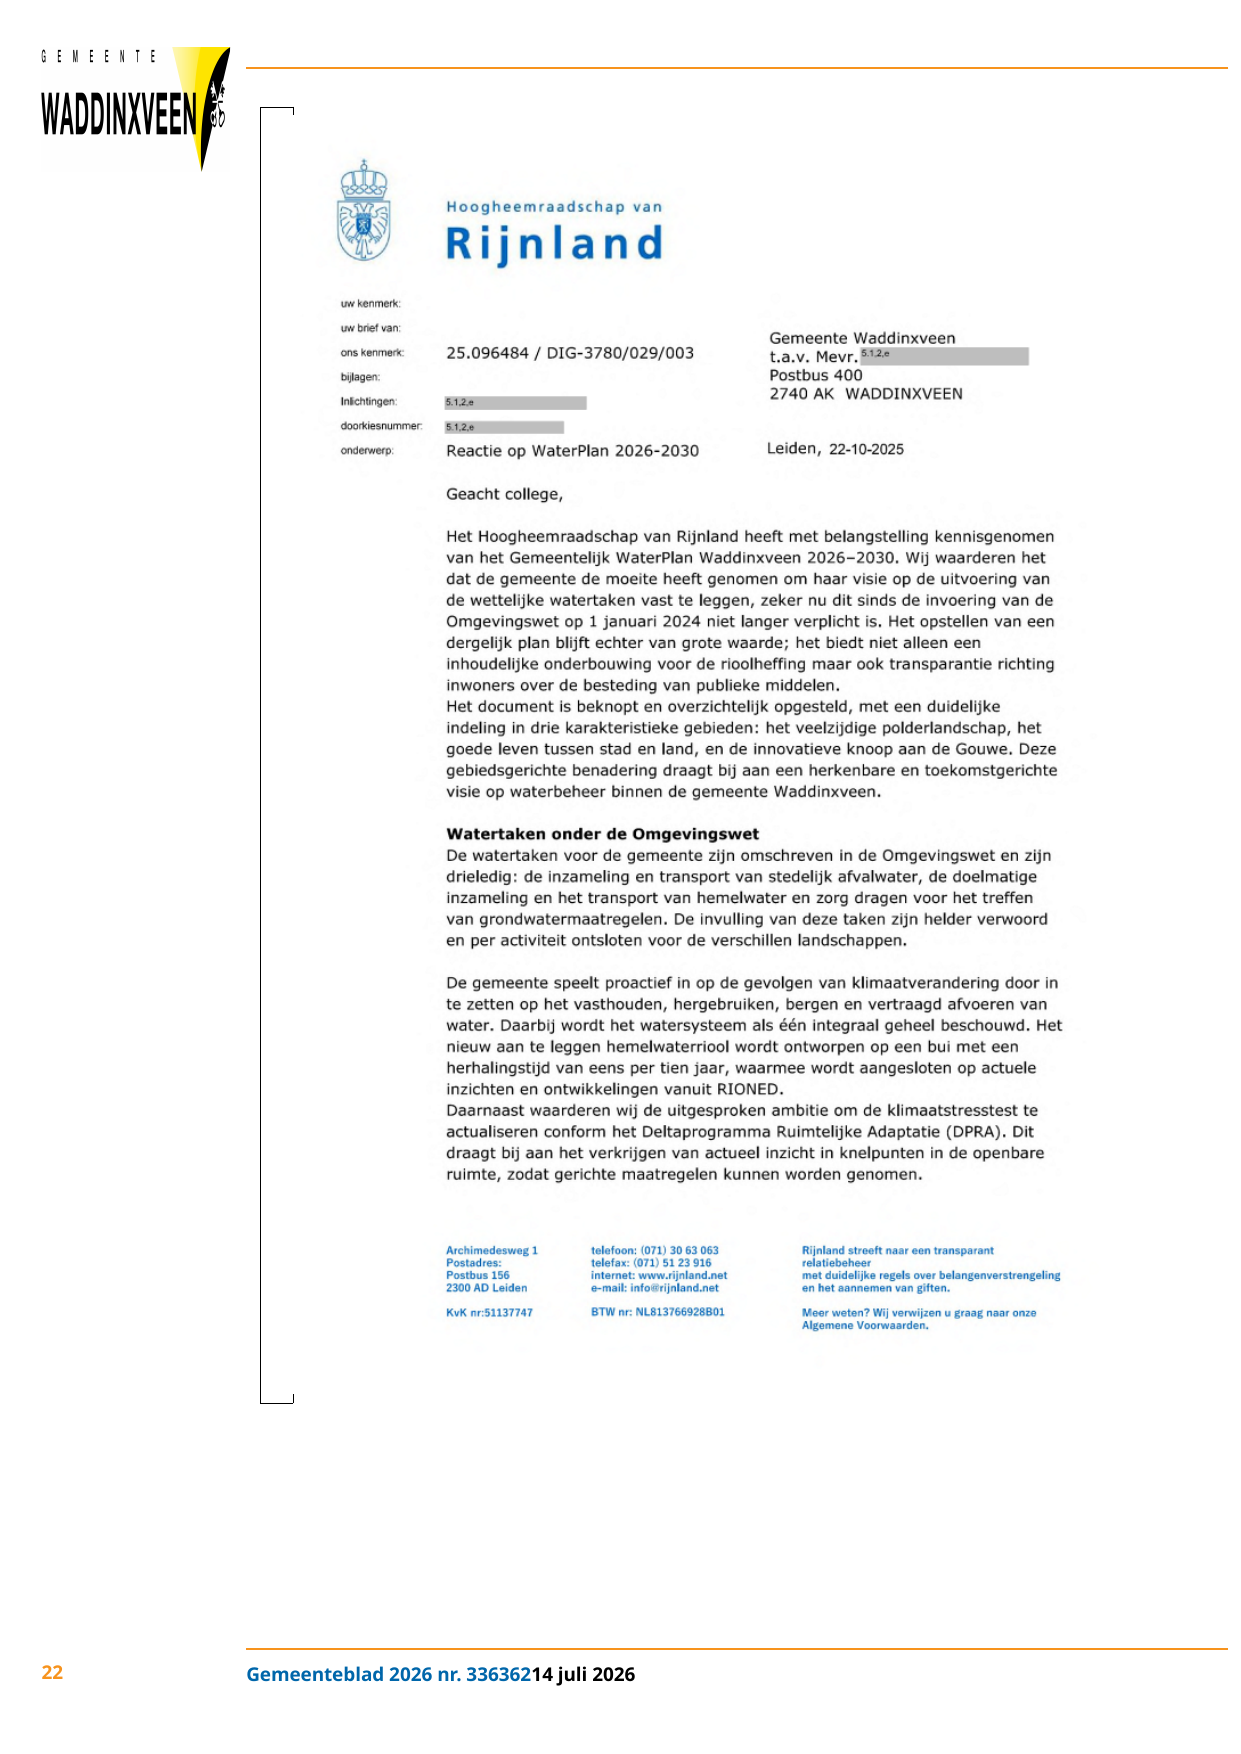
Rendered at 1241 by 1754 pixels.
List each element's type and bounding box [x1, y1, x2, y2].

picture [268, 115, 1173, 1394]
picture [41, 47, 231, 172]
